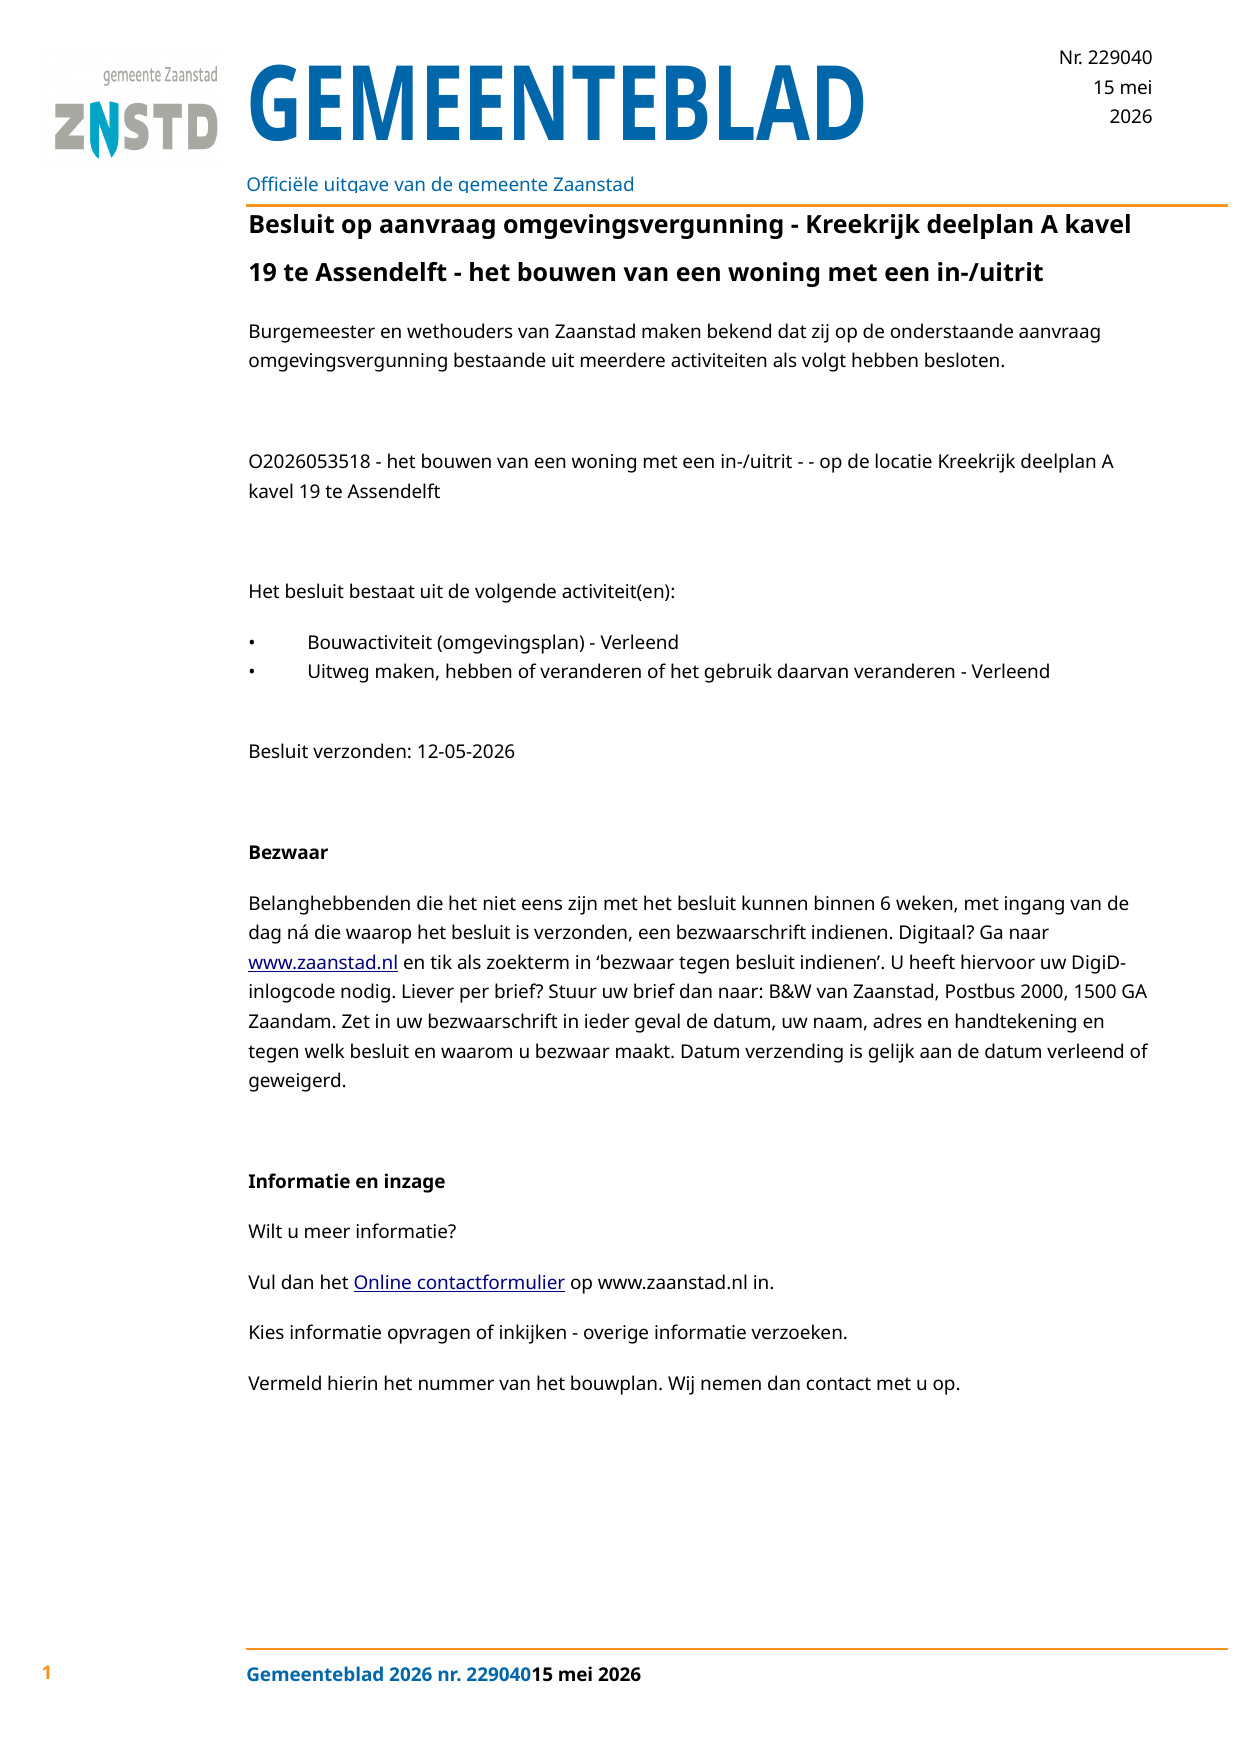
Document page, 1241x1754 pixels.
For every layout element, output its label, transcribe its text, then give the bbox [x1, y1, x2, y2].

text Het besluit bestaat uit de volgende activiteit(en): [248, 579, 1152, 604]
text Belanghebbenden die het niet eens zijn met het besluit kunnen binnen 6 weken, met ingang van de dag ná die waarop het besluit is verzonden, een bezwaarschrift indienen. Digitaal? Ga naar www.zaanstad.nl en tik als zoekterm in ‘bezwaar tegen besluit indienen’. U heeft hiervoor uw DigiD-inlogcode nodig. Liever per brief? Stuur uw brief dan naar: B&W van Zaanstad, Postbus 2000, 1500 GA Zaandam. Zet in uw bezwaarschrift in ieder geval de datum, uw naam, adres en handtekening en tegen welk besluit en waarom u bezwaar maakt. Datum verzending is gelijk aan de datum verleend of geweigerd. [248, 890, 1152, 1093]
text Vermeld hierin het nummer van het bouwplan. Wij nemen dan contact met u op. [248, 1370, 1152, 1396]
text Burgemeester en wethouders van Zaanstad maken bekend dat zij op de onderstaande aanvraag omgevingsvergunning bestaande uit meerdere activiteiten als volgt hebben besloten. [248, 318, 1152, 373]
text O2026053518 - het bouwen van een woning met een in-/uitrit - - op de locatie Kreekrijk deelplan A kavel 19 te Assendelft [248, 448, 1152, 504]
text Besluit verzonden: 12-05-2026 [248, 739, 1152, 764]
text Wilt u meer informatie? [248, 1219, 1152, 1244]
text Informatie en inzage [248, 1168, 1152, 1194]
text Besluit op aanvraag omgevingsvergunning - Kreekrijk deelplan A kavel 19 te Assendelft - het bouwen van een woning met een in-/uitrit [248, 207, 1152, 288]
text Vul dan het Online contactformulier op www.zaanstad.nl in. [248, 1269, 1152, 1295]
list Bouwactiviteit (omgevingsplan) - Verleend [248, 629, 1152, 655]
list Uitweg maken, hebben of veranderen of het gebruik daarvan veranderen - Verleend [248, 659, 1152, 684]
text Kies informatie opvragen of inkijken - overige informatie verzoeken. [248, 1319, 1152, 1345]
picture [41, 47, 231, 172]
text Bezwaar [248, 839, 1152, 865]
